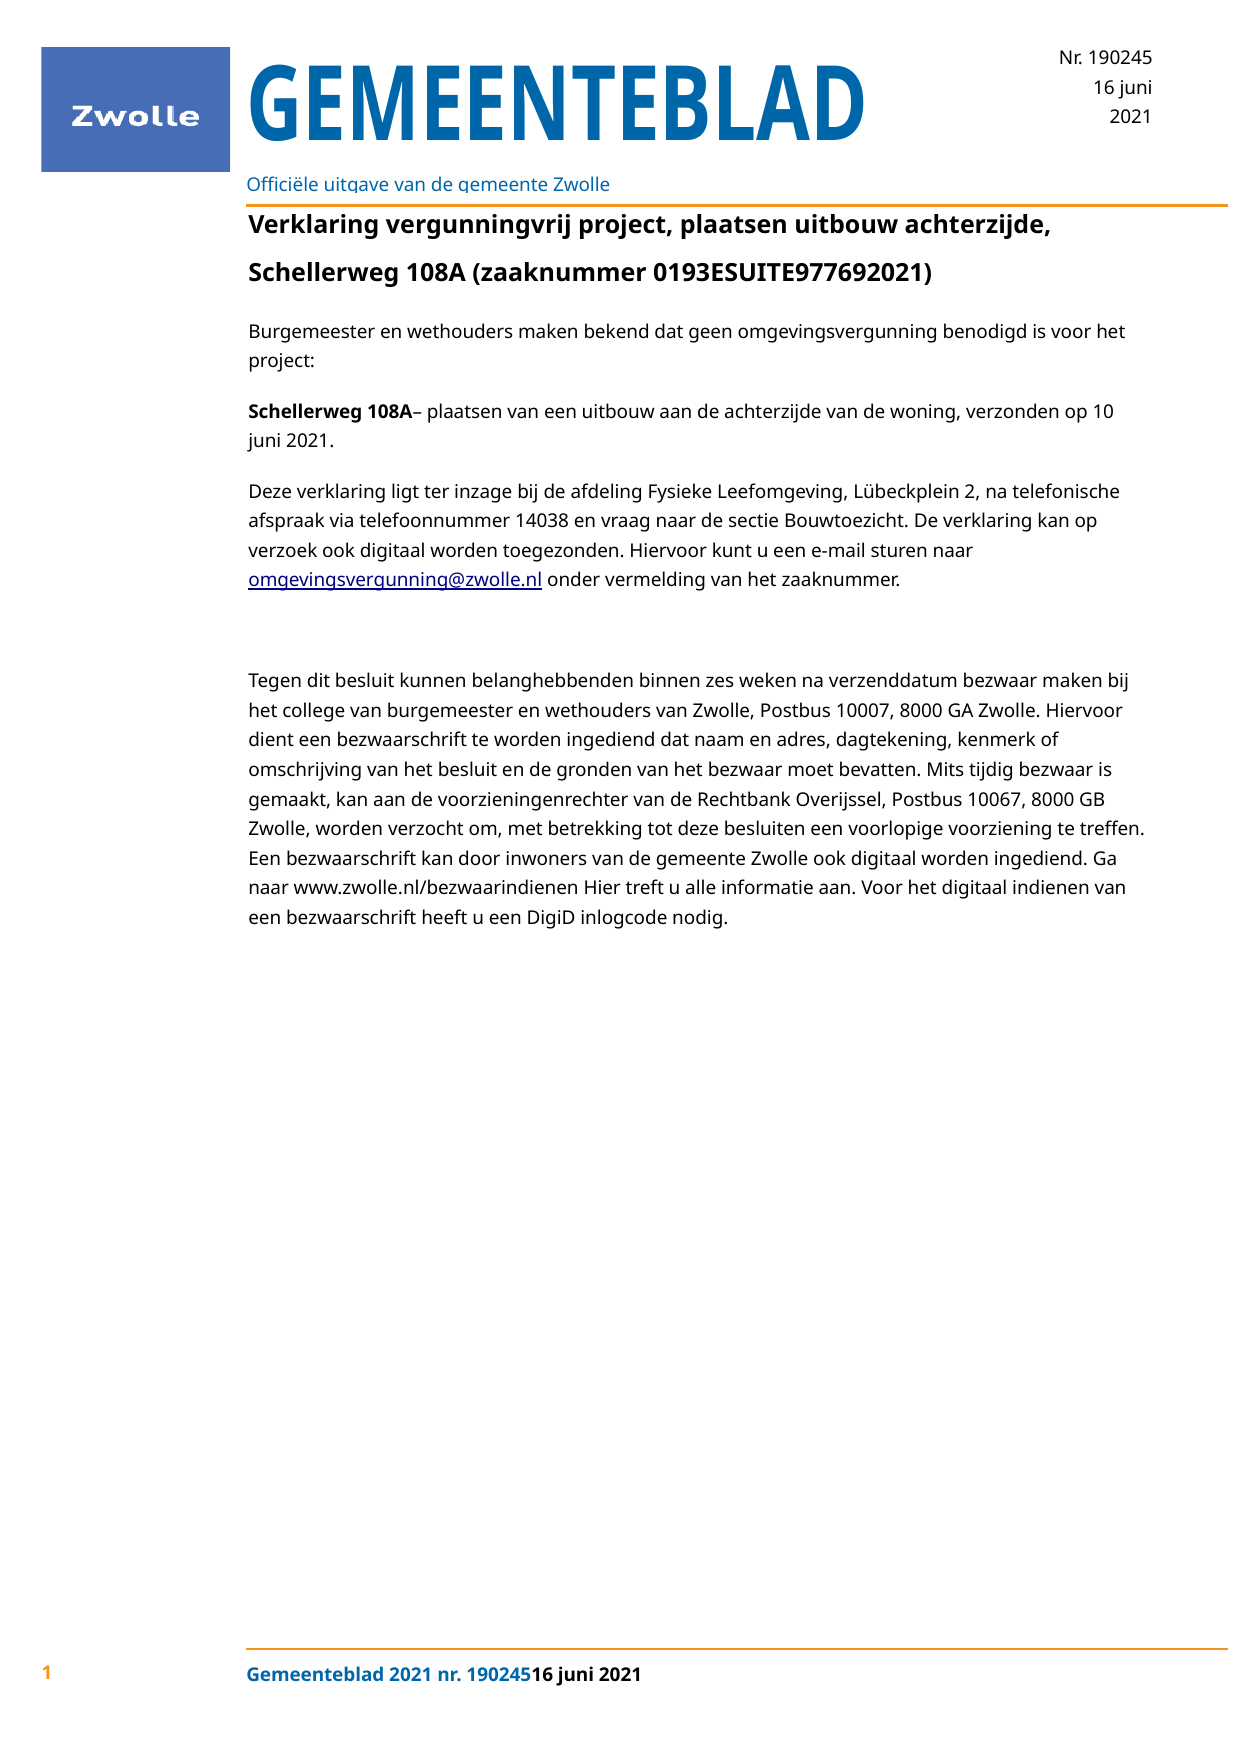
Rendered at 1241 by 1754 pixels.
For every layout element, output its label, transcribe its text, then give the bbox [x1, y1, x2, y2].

text Schellerweg 108A– plaatsen van een uitbouw aan de achterzijde van de woning, verzonden op 10 juni 2021. [248, 398, 1152, 453]
text Verklaring vergunningvrij project, plaatsen uitbouw achterzijde, Schellerweg 108A (zaaknummer 0193ESUITE977692021) [248, 207, 1152, 288]
picture [41, 47, 231, 172]
text Tegen dit besluit kunnen belanghebbenden binnen zes weken na verzenddatum bezwaar maken bij het college van burgemeester en wethouders van Zwolle, Postbus 10007, 8000 GA Zwolle. Hiervoor dient een bezwaarschrift te worden ingediend dat naam en adres, dagtekening, kenmerk of omschrijving van het besluit en de gronden van het bezwaar moet bevatten. Mits tijdig bezwaar is gemaakt, kan aan de voorzieningenrechter van de Rechtbank Overijssel, Postbus 10067, 8000 GB Zwolle, worden verzocht om, met betrekking tot deze besluiten een voorlopige voorziening te treffen. Een bezwaarschrift kan door inwoners van de gemeente Zwolle ook digitaal worden ingediend. Ga naar www.zwolle.nl/bezwaarindienen Hier treft u alle informatie aan. Voor het digitaal indienen van een bezwaarschrift heeft u een DigiD inlogcode nodig. [248, 667, 1152, 930]
text Burgemeester en wethouders maken bekend dat geen omgevingsvergunning benodigd is voor het project: [248, 318, 1152, 373]
text Deze verklaring ligt ter inzage bij de afdeling Fysieke Leefomgeving, Lübeckplein 2, na telefonische afspraak via telefoonnummer 14038 en vraag naar de sectie Bouwtoezicht. De verklaring kan op verzoek ook digitaal worden toegezonden. Hiervoor kunt u een e-mail sturen naar omgevingsvergunning@zwolle.nl onder vermelding van het zaaknummer. [248, 478, 1152, 592]
